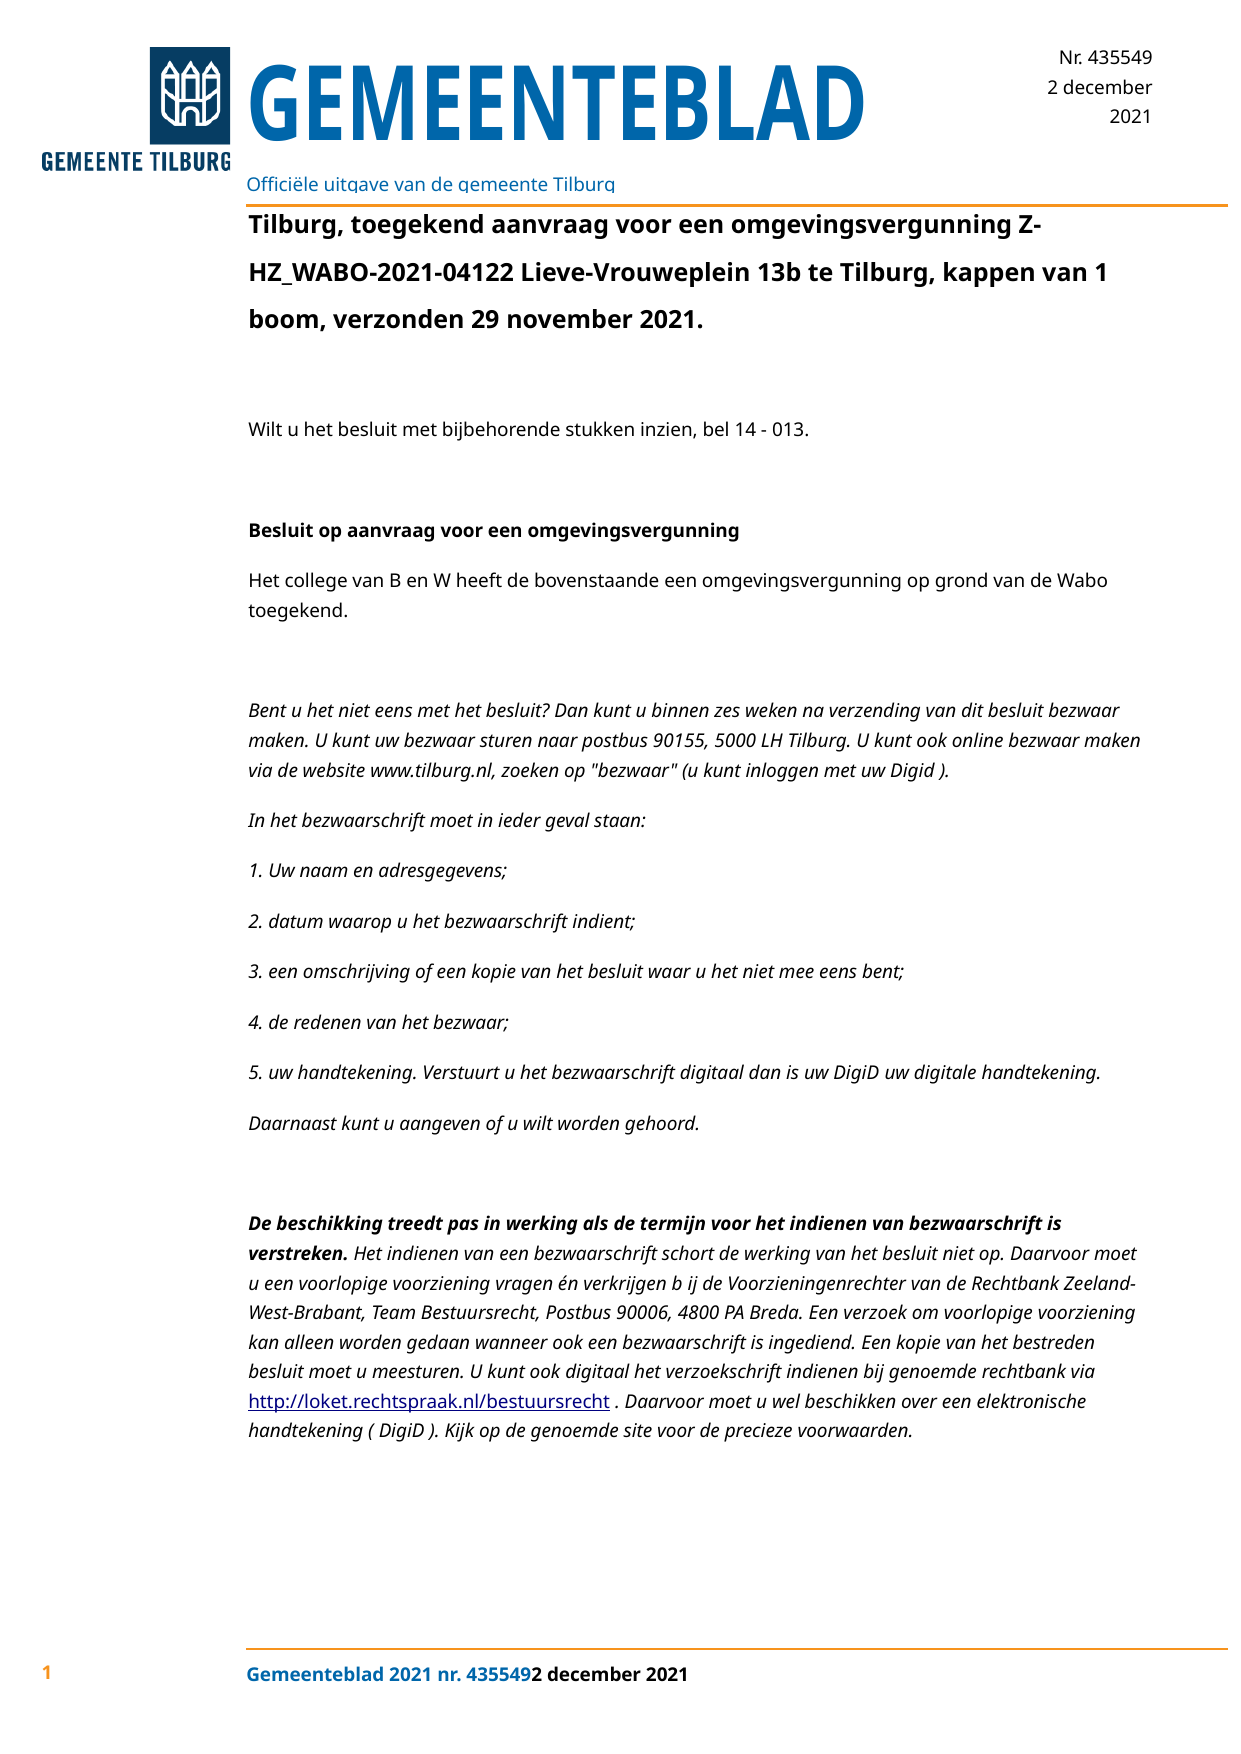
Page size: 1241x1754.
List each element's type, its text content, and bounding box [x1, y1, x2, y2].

text 2. datum waarop u het bezwaarschrift indient; [248, 908, 1152, 934]
text Tilburg, toegekend aanvraag voor een omgevingsvergunning Z-HZ_WABO-2021-04122 Lieve-Vrouweplein 13b te Tilburg, kappen van 1 boom, verzonden 29 november 2021. [248, 207, 1152, 336]
text In het bezwaarschrift moet in ieder geval staan: [248, 807, 1152, 833]
text Besluit op aanvraag voor een omgevingsvergunning [248, 517, 1152, 542]
text 3. een omschrijving of een kopie van het besluit waar u het niet mee eens bent; [248, 958, 1152, 984]
text De beschikking treedt pas in werking als de termijn voor het indienen van bezwaarschrift is verstreken. Het indienen van een bezwaarschrift schort de werking van het besluit niet op. Daarvoor moet u een voorlopige voorziening vragen én verkrijgen b ij de Voorzieningenrechter van de Rechtbank Zeeland-West-Brabant, Team Bestuursrecht, Postbus 90006, 4800 PA Breda. Een verzoek om voorlopige voorziening kan alleen worden gedaan wanneer ook een bezwaarschrift is ingediend. Een kopie van het bestreden besluit moet u meesturen. U kunt ook digitaal het verzoekschrift indienen bij genoemde rechtbank via http://loket.rechtspraak.nl/bestuursrecht . Daarvoor moet u wel beschikken over een elektronische handtekening ( DigiD ). Kijk op de genoemde site voor de precieze voorwaarden. [248, 1211, 1152, 1443]
text Wilt u het besluit met bijbehorende stukken inzien, bel 14 - 013. [248, 416, 1152, 442]
picture [41, 47, 231, 172]
text Daarnaast kunt u aangeven of u wilt worden gehoord. [248, 1110, 1152, 1135]
text 1. Uw naam en adresgegevens; [248, 858, 1152, 883]
text 4. de redenen van het bezwaar; [248, 1009, 1152, 1034]
text 5. uw handtekening. Verstuurt u het bezwaarschrift digitaal dan is uw DigiD uw digitale handtekening. [248, 1059, 1152, 1085]
text Bent u het niet eens met het besluit? Dan kunt u binnen zes weken na verzending van dit besluit bezwaar maken. U kunt uw bezwaar sturen naar postbus 90155, 5000 LH Tilburg. U kunt ook online bezwaar maken via de website www.tilburg.nl, zoeken op "bezwaar" (u kunt inloggen met uw Digid ). [248, 698, 1152, 782]
text Het college van B en W heeft de bovenstaande een omgevingsvergunning op grond van de Wabo toegekend. [248, 567, 1152, 622]
